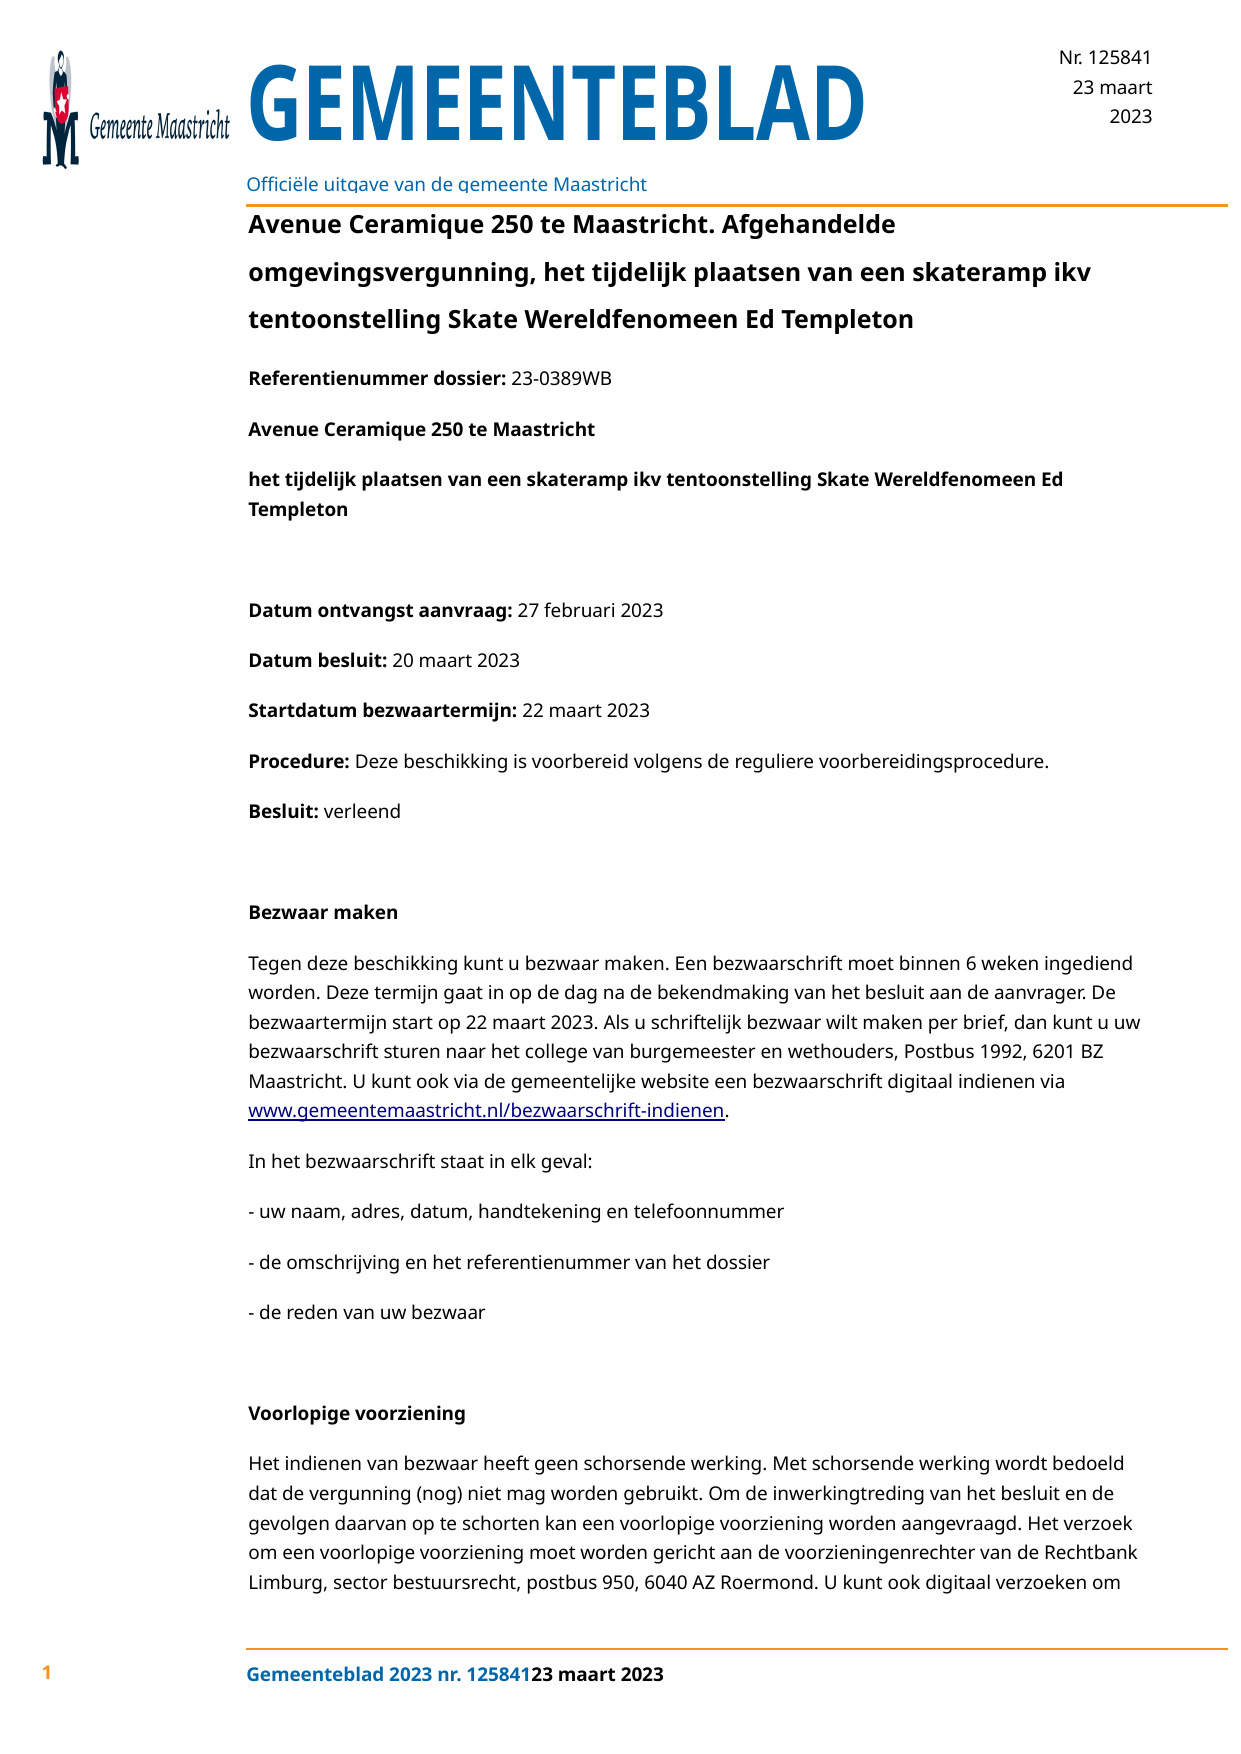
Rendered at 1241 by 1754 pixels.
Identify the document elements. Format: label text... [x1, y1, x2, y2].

text - de omschrijving en het referentienummer van het dossier [248, 1249, 1152, 1274]
text Besluit: verleend [248, 798, 1152, 824]
text Datum besluit: 20 maart 2023 [248, 647, 1152, 673]
text In het bezwaarschrift staat in elk geval: [248, 1148, 1152, 1174]
text Tegen deze beschikking kunt u bezwaar maken. Een bezwaarschrift moet binnen 6 weken ingediend worden. Deze termijn gaat in op de dag na de bekendmaking van het besluit aan de aanvrager. De bezwaartermijn start op 22 maart 2023. Als u schriftelijk bezwaar wilt maken per brief, dan kunt u uw bezwaarschrift sturen naar het college van burgemeester en wethouders, Postbus 1992, 6201 BZ Maastricht. U kunt ook via de gemeentelijke website een bezwaarschrift digitaal indienen via www.gemeentemaastricht.nl/bezwaarschrift-indienen. [248, 950, 1152, 1123]
text Avenue Ceramique 250 te Maastricht. Afgehandelde omgevingsvergunning, het tijdelijk plaatsen van een skateramp ikv tentoonstelling Skate Wereldfenomeen Ed Templeton [248, 207, 1152, 336]
picture [41, 47, 231, 172]
text Avenue Ceramique 250 te Maastricht [248, 416, 1152, 442]
text Bezwaar maken [248, 899, 1152, 925]
text Datum ontvangst aanvraag: 27 februari 2023 [248, 597, 1152, 622]
text Voorlopige voorziening [248, 1400, 1152, 1426]
text het tijdelijk plaatsen van een skateramp ikv tentoonstelling Skate Wereldfenomeen Ed Templeton [248, 466, 1152, 522]
text - uw naam, adres, datum, handtekening en telefoonnummer [248, 1198, 1152, 1224]
text Referentienummer dossier: 23-0389WB [248, 366, 1152, 391]
text Procedure: Deze beschikking is voorbereid volgens de reguliere voorbereidingsprocedure. [248, 748, 1152, 774]
text Het indienen van bezwaar heeft geen schorsende werking. Met schorsende werking wordt bedoeld dat de vergunning (nog) niet mag worden gebruikt. Om de inwerkingtreding van het besluit en de gevolgen daarvan op te schorten kan een voorlopige voorziening worden aangevraagd. Het verzoek om een voorlopige voorziening moet worden gericht aan de voorzieningenrechter van de Rechtbank Limburg, sector bestuursrecht, postbus 950, 6040 AZ Roermond. U kunt ook digitaal verzoeken om [248, 1451, 1152, 1594]
text - de reden van uw bezwaar [248, 1299, 1152, 1325]
text Startdatum bezwaartermijn: 22 maart 2023 [248, 698, 1152, 723]
